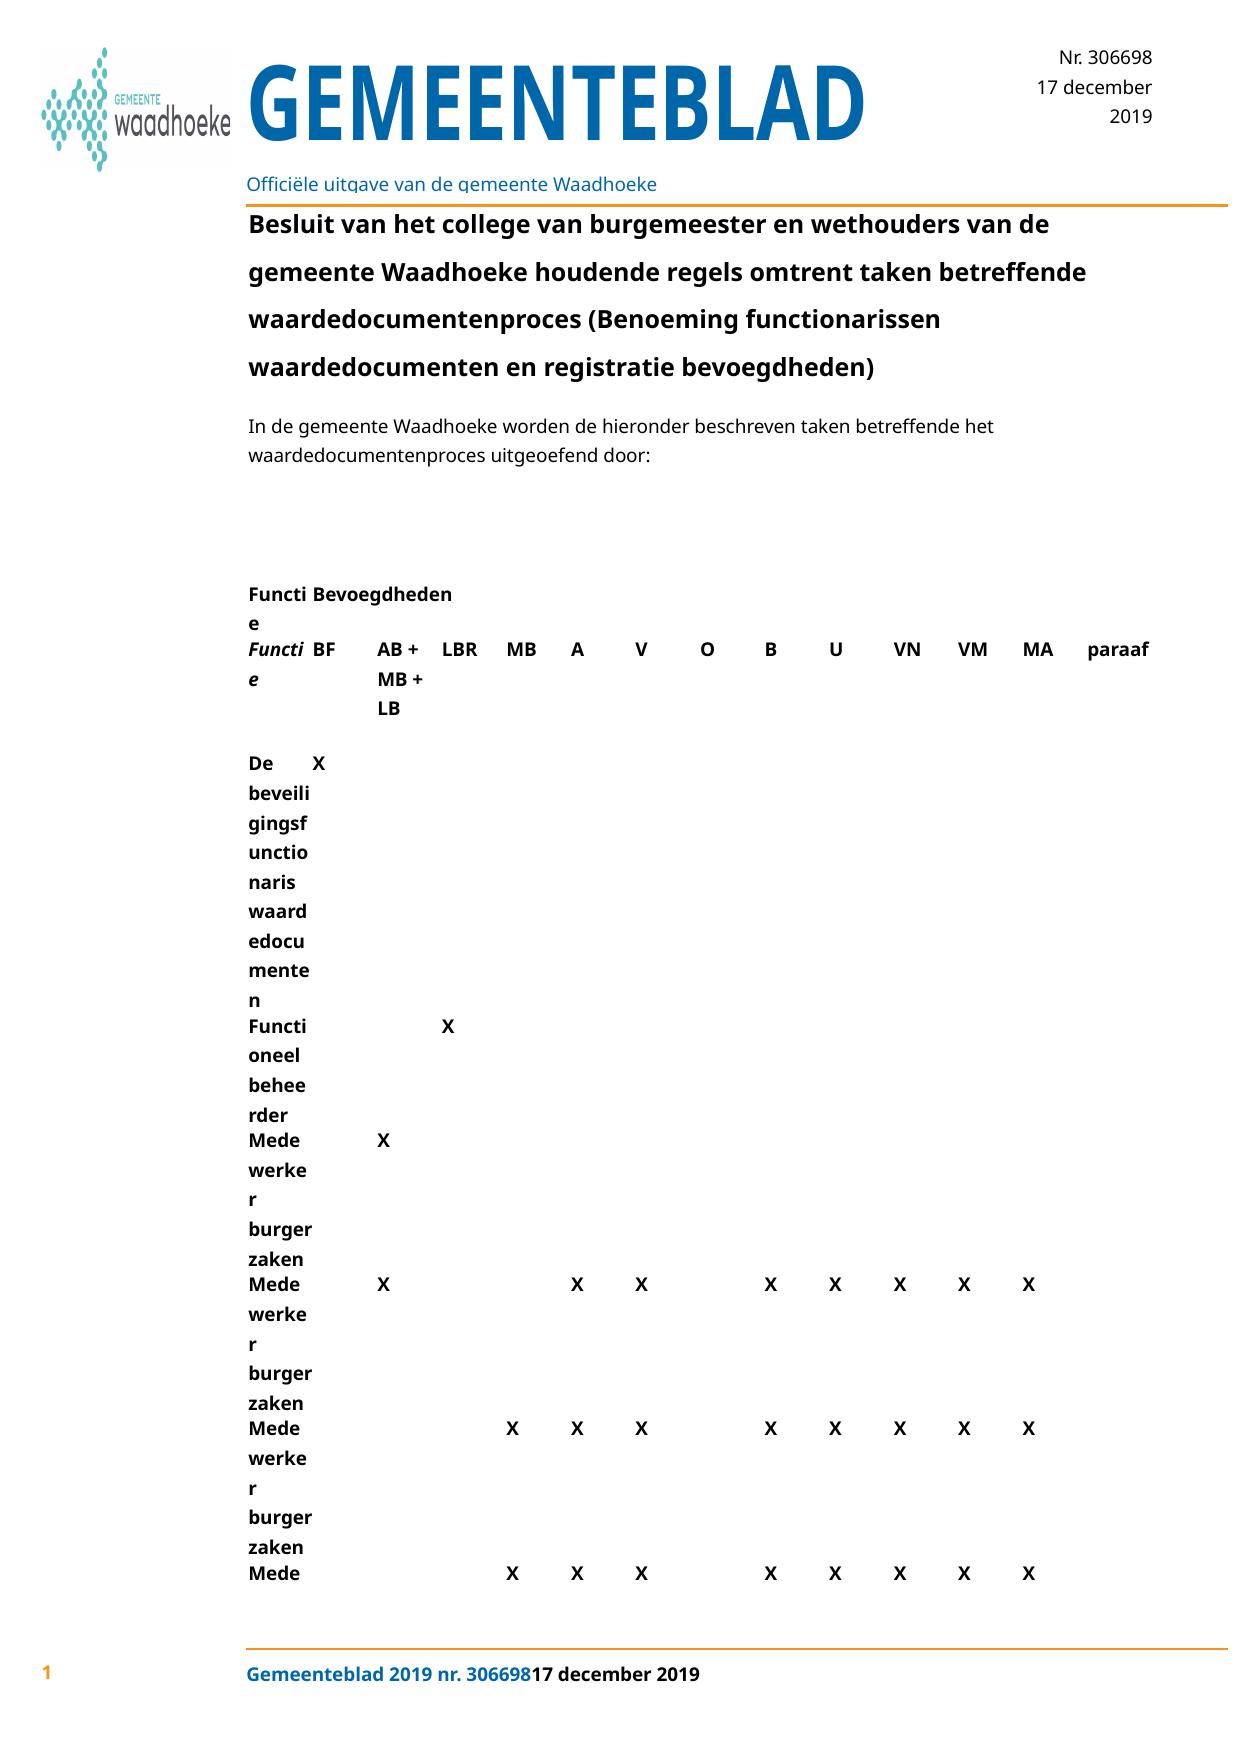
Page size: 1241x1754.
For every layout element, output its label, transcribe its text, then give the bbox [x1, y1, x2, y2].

table_cell [700, 1272, 764, 1416]
table_cell X [829, 1272, 893, 1416]
table_cell Medewerker burgerzaken [248, 1416, 312, 1560]
table_cell X [571, 1416, 635, 1560]
table_cell V [635, 636, 700, 751]
table_cell [700, 1416, 764, 1560]
table_cell [506, 751, 571, 1013]
table_cell AB + MB + LB [377, 636, 442, 751]
table_cell [1087, 1013, 1152, 1127]
table_cell X [1023, 1416, 1087, 1560]
table_cell X [571, 1560, 635, 1585]
text In de gemeente Waadhoeke worden de hieronder beschreven taken betreffende het waardedocumentenproces uitgeoefend door: [248, 413, 1152, 468]
table_cell [377, 1416, 442, 1560]
table_cell [506, 1013, 571, 1127]
table_cell [442, 751, 506, 1013]
table_cell [313, 1560, 377, 1585]
table_cell [377, 1560, 442, 1585]
table_cell Medewerker burgerzaken [248, 1272, 312, 1416]
table_cell [506, 1272, 571, 1416]
table_cell X [635, 1272, 700, 1416]
table_cell [1087, 1128, 1152, 1272]
table_cell [571, 1128, 635, 1272]
table_header Functie [248, 581, 312, 636]
table_header Bevoegdheden [313, 581, 1152, 636]
table_cell [1023, 1013, 1087, 1127]
table_cell X [635, 1560, 700, 1585]
table_cell paraaf [1087, 636, 1152, 751]
table_cell De beveiligingsfunctionaris waardedocumenten [248, 751, 312, 1013]
table_cell [958, 751, 1022, 1013]
table_cell [700, 1013, 764, 1127]
table_cell [442, 1560, 506, 1585]
table_cell X [506, 1560, 571, 1585]
table_cell X [313, 751, 377, 1013]
table_cell [313, 1272, 377, 1416]
table_cell [829, 751, 893, 1013]
table_cell Functie [248, 636, 312, 751]
table_cell [377, 1013, 442, 1127]
table_cell [1087, 1272, 1152, 1416]
table_cell [313, 1013, 377, 1127]
table_cell [1087, 751, 1152, 1013]
table_cell [635, 1013, 700, 1127]
table_cell LBR [442, 636, 506, 751]
table_cell BF [313, 636, 377, 751]
table_cell [894, 1013, 958, 1127]
table_cell [764, 751, 829, 1013]
table_cell X [1023, 1560, 1087, 1585]
table_cell B [764, 636, 829, 751]
table_cell [1087, 1560, 1152, 1585]
table_cell A [571, 636, 635, 751]
table_cell [442, 1272, 506, 1416]
text Besluit van het college van burgemeester en wethouders van de gemeente Waadhoeke houdende regels omtrent taken betreffende waardedocumentenproces (Benoeming functionarissen waardedocumenten en registratie bevoegdheden) [248, 207, 1152, 384]
table_cell [442, 1128, 506, 1272]
table_cell [313, 1416, 377, 1560]
table_cell [313, 1128, 377, 1272]
table_cell X [635, 1416, 700, 1560]
table_cell Mede [248, 1560, 312, 1585]
table_cell [958, 1013, 1022, 1127]
table_cell X [1023, 1272, 1087, 1416]
table_cell X [764, 1560, 829, 1585]
table_cell [829, 1013, 893, 1127]
table_cell VM [958, 636, 1022, 751]
table_cell X [958, 1416, 1022, 1560]
table_cell [635, 1128, 700, 1272]
table_cell [700, 1560, 764, 1585]
table_cell [894, 751, 958, 1013]
table_cell Functioneel beheerder [248, 1013, 312, 1127]
table_cell X [894, 1560, 958, 1585]
picture [41, 47, 231, 172]
table_cell X [894, 1416, 958, 1560]
table_cell X [829, 1416, 893, 1560]
table_cell [764, 1128, 829, 1272]
table_cell [1023, 1128, 1087, 1272]
table_cell [571, 751, 635, 1013]
table_cell X [894, 1272, 958, 1416]
table_cell [958, 1128, 1022, 1272]
table_cell X [958, 1560, 1022, 1585]
table_cell U [829, 636, 893, 751]
table_cell X [829, 1560, 893, 1585]
table_cell X [958, 1272, 1022, 1416]
table_cell [700, 751, 764, 1013]
table_cell [571, 1013, 635, 1127]
table_cell [829, 1128, 893, 1272]
table_cell VN [894, 636, 958, 751]
table_cell X [506, 1416, 571, 1560]
table_cell [442, 1416, 506, 1560]
table_cell [635, 751, 700, 1013]
table_cell [894, 1128, 958, 1272]
table_cell MA [1023, 636, 1087, 751]
table_cell X [377, 1128, 442, 1272]
table_cell X [442, 1013, 506, 1127]
table_cell [1087, 1416, 1152, 1560]
table_cell MB [506, 636, 571, 751]
table_cell [1023, 751, 1087, 1013]
table_cell X [764, 1272, 829, 1416]
table_cell X [377, 1272, 442, 1416]
table_cell X [571, 1272, 635, 1416]
table_cell Medewerker burgerzaken [248, 1128, 312, 1272]
table_cell [506, 1128, 571, 1272]
table_cell X [764, 1416, 829, 1560]
table_cell O [700, 636, 764, 751]
table_cell [764, 1013, 829, 1127]
table_cell [700, 1128, 764, 1272]
table_cell [377, 751, 442, 1013]
